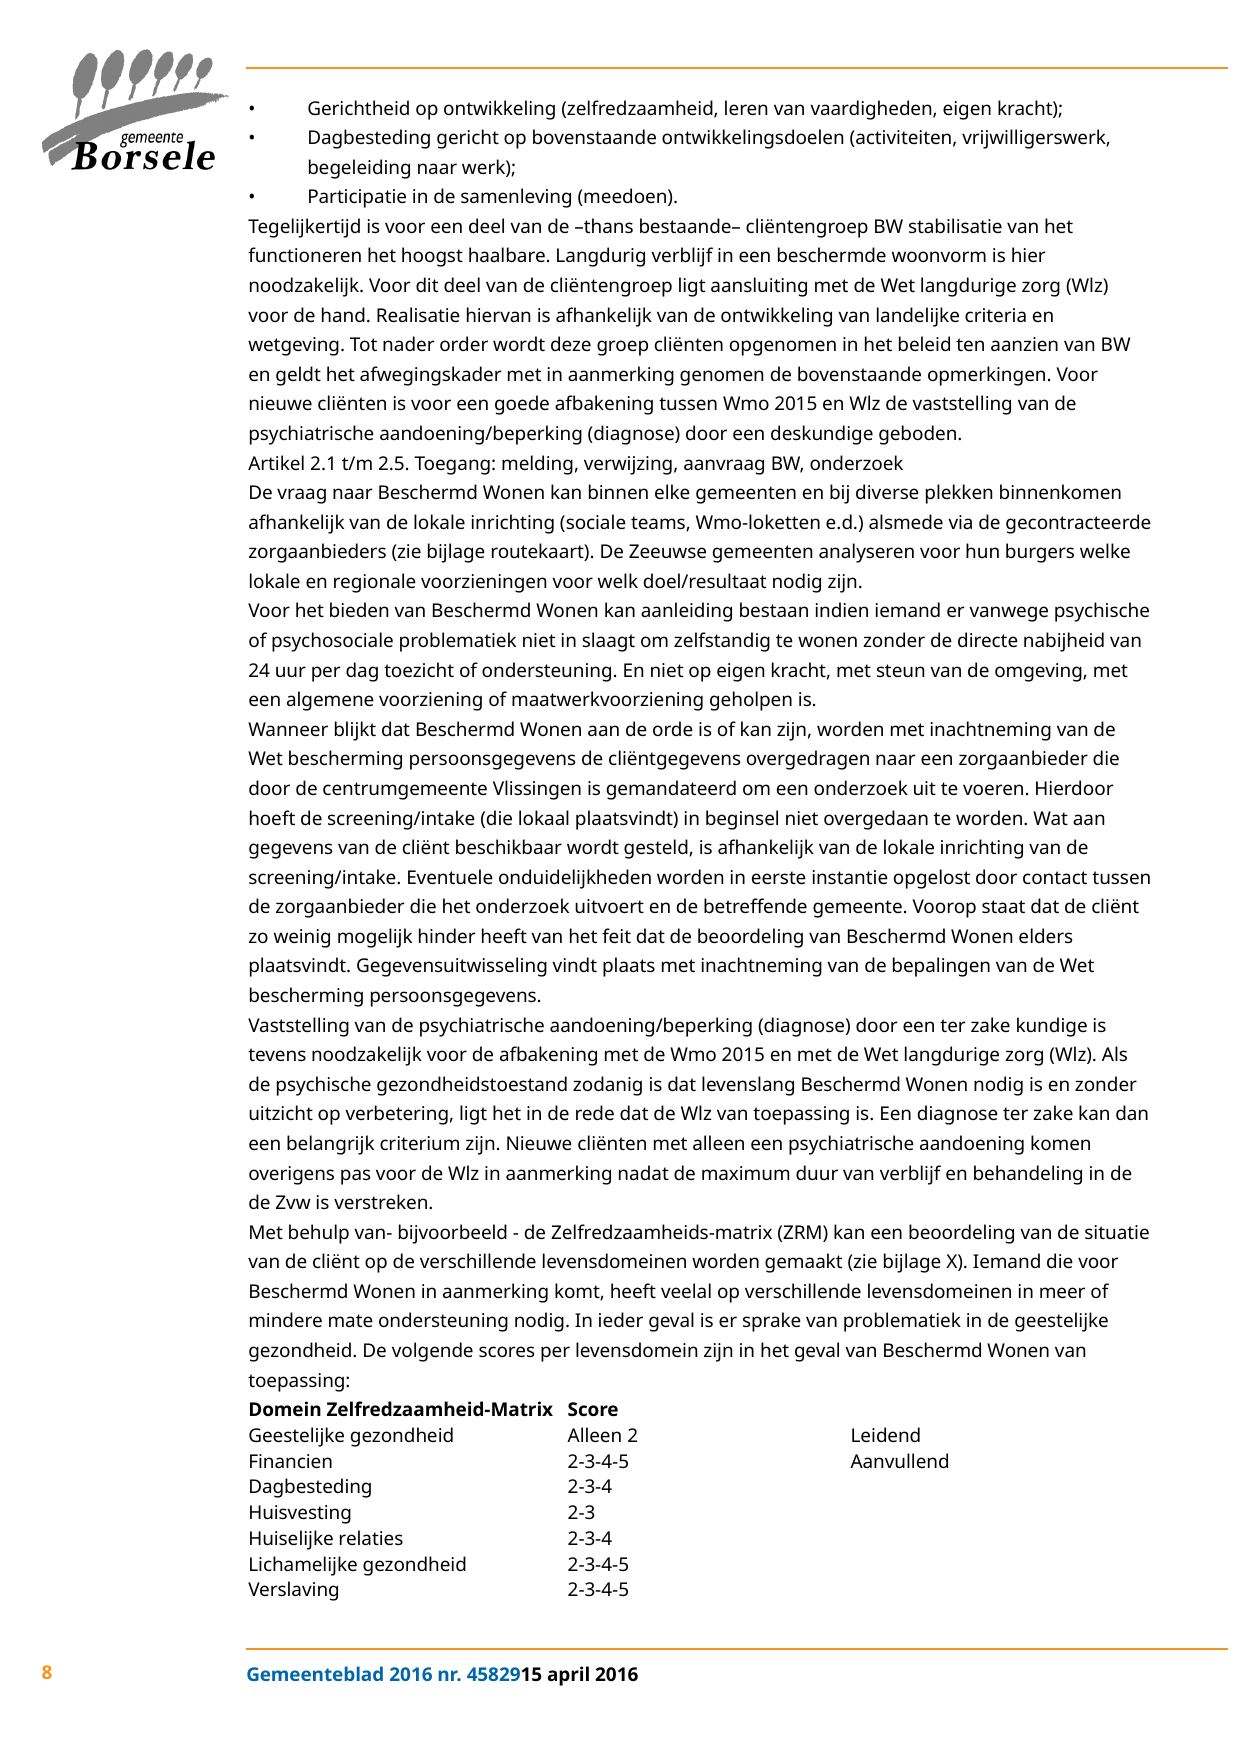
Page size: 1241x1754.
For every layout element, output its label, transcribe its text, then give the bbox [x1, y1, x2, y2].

table_cell [850, 1525, 1152, 1551]
text Wanneer blijkt dat Beschermd Wonen aan de orde is of kan zijn, worden met inachtneming van de Wet bescherming persoonsgegevens de cliëntgegevens overgedragen naar een zorgaanbieder die door de centrumgemeente Vlissingen is gemandateerd om een onderzoek uit te voeren. Hierdoor hoeft de screening/intake (die lokaal plaatsvindt) in beginsel niet overgedaan te worden. Wat aan gegevens van de cliënt beschikbaar wordt gesteld, is afhankelijk van de lokale inrichting van de screening/intake. Eventuele onduidelijkheden worden in eerste instantie opgelost door contact tussen de zorgaanbieder die het onderzoek uitvoert en de betreffende gemeente. Voorop staat dat de cliënt zo weinig mogelijk hinder heeft van het feit dat de beoordeling van Beschermd Wonen elders plaatsvindt. Gegevensuitwisseling vindt plaats met inachtneming van de bepalingen van de Wet bescherming persoonsgegevens. [248, 716, 1152, 1008]
text Vaststelling van de psychiatrische aandoening/beperking (diagnose) door een ter zake kundige is tevens noodzakelijk voor de afbakening met de Wmo 2015 en met de Wet langdurige zorg (Wlz). Als de psychische gezondheidstoestand zodanig is dat levenslang Beschermd Wonen nodig is en zonder uitzicht op verbetering, ligt het in de rede dat de Wlz van toepassing is. Een diagnose ter zake kan dan een belangrijk criterium zijn. Nieuwe cliënten met alleen een psychiatrische aandoening komen overigens pas voor de Wlz in aanmerking nadat de maximum duur van verblijf en behandeling in de de Zvw is verstreken. [248, 1012, 1152, 1215]
table_cell Dagbesteding [248, 1474, 567, 1499]
table_header Score [568, 1397, 1152, 1422]
table_cell [850, 1500, 1152, 1525]
list Dagbesteding gericht op bovenstaande ontwikkelingsdoelen (activiteiten, vrijwilligerswerk, begeleiding naar werk); [248, 124, 1152, 180]
table_cell 2-3-4 [568, 1525, 850, 1551]
table_cell 2-3 [568, 1500, 850, 1525]
text Artikel 2.1 t/m 2.5. Toegang: melding, verwijzing, aanvraag BW, onderzoek [248, 450, 1152, 476]
table_cell Huisvesting [248, 1500, 567, 1525]
table_cell 2-3-4-5 [568, 1551, 850, 1577]
table_cell [850, 1474, 1152, 1499]
text De vraag naar Beschermd Wonen kan binnen elke gemeenten en bij diverse plekken binnenkomen afhankelijk van de lokale inrichting (sociale teams, Wmo-loketten e.d.) alsmede via de gecontracteerde zorgaanbieders (zie bijlage routekaart). De Zeeuwse gemeenten analyseren voor hun burgers welke lokale en regionale voorzieningen voor welk doel/resultaat nodig zijn. [248, 479, 1152, 594]
table_cell Leidend [850, 1422, 1152, 1448]
text Tegelijkertijd is voor een deel van de –thans bestaande– cliëntengroep BW stabilisatie van het functioneren het hoogst haalbare. Langdurig verblijf in een beschermde woonvorm is hier noodzakelijk. Voor dit deel van de cliëntengroep ligt aansluiting met de Wet langdurige zorg (Wlz) voor de hand. Realisatie hiervan is afhankelijk van de ontwikkeling van landelijke criteria en wetgeving. Tot nader order wordt deze groep cliënten opgenomen in het beleid ten aanzien van BW en geldt het afwegingskader met in aanmerking genomen de bovenstaande opmerkingen. Voor nieuwe cliënten is voor een goede afbakening tussen Wmo 2015 en Wlz de vaststelling van de psychiatrische aandoening/beperking (diagnose) door een deskundige geboden. [248, 213, 1152, 446]
table_cell 2-3-4 [568, 1474, 850, 1499]
list Gerichtheid op ontwikkeling (zelfredzaamheid, leren van vaardigheden, eigen kracht); [248, 95, 1152, 121]
table_cell Lichamelijke gezondheid [248, 1551, 567, 1577]
table_cell Geestelijke gezondheid [248, 1422, 567, 1448]
table_cell Financien [248, 1448, 567, 1474]
list Participatie in de samenleving (meedoen). [248, 183, 1152, 209]
table_cell [850, 1551, 1152, 1577]
table_cell Verslaving [248, 1577, 567, 1602]
table_cell 2-3-4-5 [568, 1577, 850, 1602]
table_cell Huiselijke relaties [248, 1525, 567, 1551]
text Voor het bieden van Beschermd Wonen kan aanleiding bestaan indien iemand er vanwege psychische of psychosociale problematiek niet in slaagt om zelfstandig te wonen zonder de directe nabijheid van 24 uur per dag toezicht of ondersteuning. En niet op eigen kracht, met steun van de omgeving, met een algemene voorziening of maatwerkvoorziening geholpen is. [248, 598, 1152, 712]
text Met behulp van- bijvoorbeeld - de Zelfredzaamheids-matrix (ZRM) kan een beoordeling van de situatie van de cliënt op de verschillende levensdomeinen worden gemaakt (zie bijlage X). Iemand die voor Beschermd Wonen in aanmerking komt, heeft veelal op verschillende levensdomeinen in meer of mindere mate ondersteuning nodig. In ieder geval is er sprake van problematiek in de geestelijke gezondheid. De volgende scores per levensdomein zijn in het geval van Beschermd Wonen van toepassing: [248, 1219, 1152, 1393]
table_cell [850, 1577, 1152, 1602]
table_cell 2-3-4-5 [568, 1448, 850, 1474]
table_cell Aanvullend [850, 1448, 1152, 1474]
table_header Domein Zelfredzaamheid-Matrix [248, 1397, 567, 1422]
picture [41, 47, 231, 172]
table_cell Alleen 2 [568, 1422, 850, 1448]
